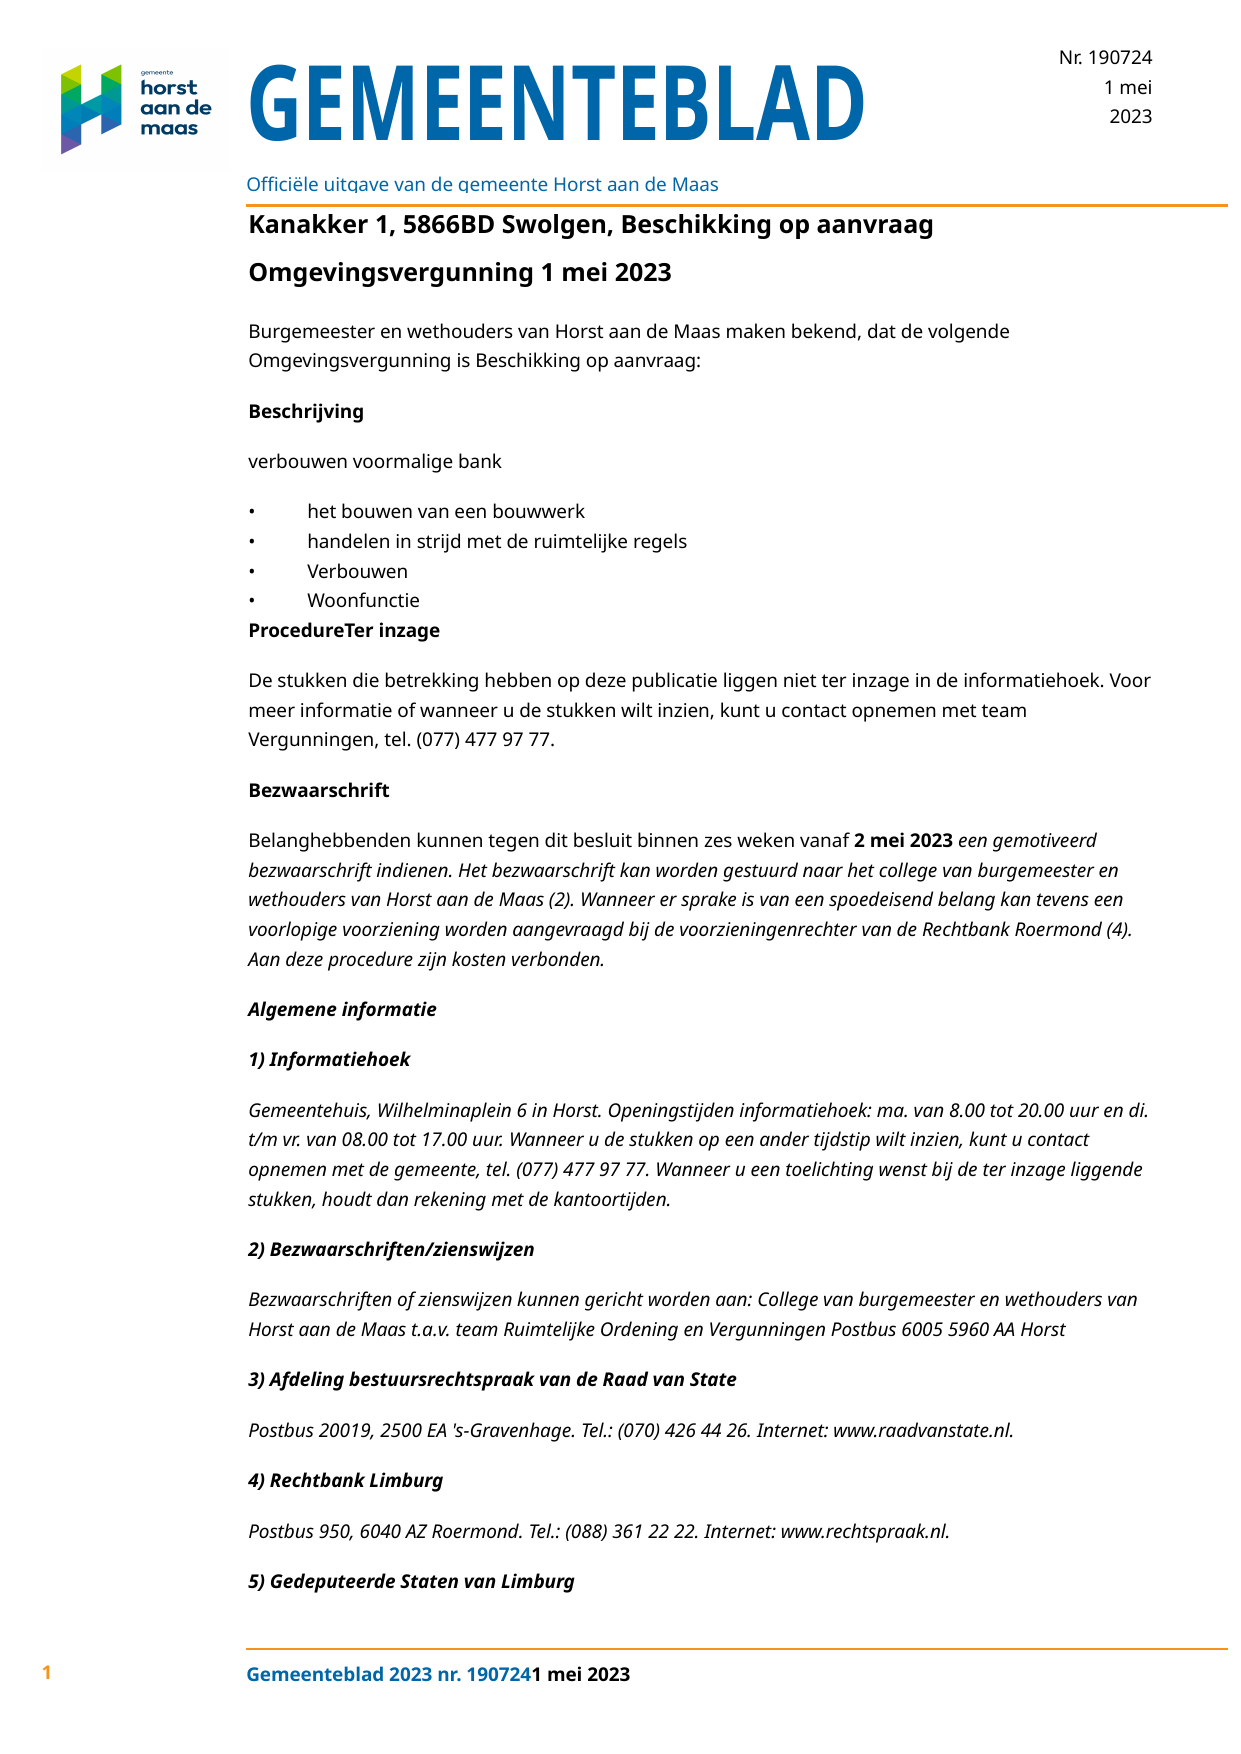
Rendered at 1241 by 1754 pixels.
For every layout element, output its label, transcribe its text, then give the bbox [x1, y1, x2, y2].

text ProcedureTer inzage [248, 617, 1152, 643]
text Burgemeester en wethouders van Horst aan de Maas maken bekend, dat de volgende Omgevingsvergunning is Beschikking op aanvraag: [248, 318, 1152, 373]
text Belanghebbenden kunnen tegen dit besluit binnen zes weken vanaf 2 mei 2023 een gemotiveerd bezwaarschrift indienen. Het bezwaarschrift kan worden gestuurd naar het college van burgemeester en wethouders van Horst aan de Maas (2). Wanneer er sprake is van een spoedeisend belang kan tevens een voorlopige voorziening worden aangevraagd bij de voorzieningenrechter van de Rechtbank Roermond (4). Aan deze procedure zijn kosten verbonden. [248, 827, 1152, 972]
text Bezwaarschriften of zienswijzen kunnen gericht worden aan: College van burgemeester en wethouders van Horst aan de Maas t.a.v. team Ruimtelijke Ordening en Vergunningen Postbus 6005 5960 AA Horst [248, 1287, 1152, 1342]
text Algemene informatie [248, 996, 1152, 1022]
text Postbus 950, 6040 AZ Roermond. Tel.: (088) 361 22 22. Internet: www.rechtspraak.nl. [248, 1518, 1152, 1544]
text 2) Bezwaarschriften/zienswijzen [248, 1236, 1152, 1262]
list Woonfunctie [248, 587, 1152, 613]
text De stukken die betrekking hebben op deze publicatie liggen niet ter inzage in de informatiehoek. Voor meer informatie of wanneer u de stukken wilt inzien, kunt u contact opnemen met team Vergunningen, tel. (077) 477 97 77. [248, 667, 1152, 752]
picture [41, 47, 231, 172]
text 1) Informatiehoek [248, 1047, 1152, 1072]
list handelen in strijd met de ruimtelijke regels [248, 528, 1152, 554]
text 5) Gedeputeerde Staten van Limburg [248, 1568, 1152, 1594]
text Kanakker 1, 5866BD Swolgen, Beschikking op aanvraag Omgevingsvergunning 1 mei 2023 [248, 207, 1152, 288]
text verbouwen voormalige bank [248, 448, 1152, 474]
text Beschrijving [248, 398, 1152, 424]
list Verbouwen [248, 558, 1152, 584]
text Bezwaarschrift [248, 777, 1152, 803]
text 4) Rechtbank Limburg [248, 1467, 1152, 1493]
text 3) Afdeling bestuursrechtspraak van de Raad van State [248, 1367, 1152, 1392]
text Gemeentehuis, Wilhelminaplein 6 in Horst. Openingstijden informatiehoek: ma. van 8.00 tot 20.00 uur en di. t/m vr. van 08.00 tot 17.00 uur. Wanneer u de stukken op een ander tijdstip wilt inzien, kunt u contact opnemen met de gemeente, tel. (077) 477 97 77. Wanneer u een toelichting wenst bij de ter inzage liggende stukken, houdt dan rekening met de kantoortijden. [248, 1097, 1152, 1212]
text Postbus 20019, 2500 EA 's-Gravenhage. Tel.: (070) 426 44 26. Internet: www.raadvanstate.nl. [248, 1417, 1152, 1443]
list het bouwen van een bouwwerk [248, 499, 1152, 524]
